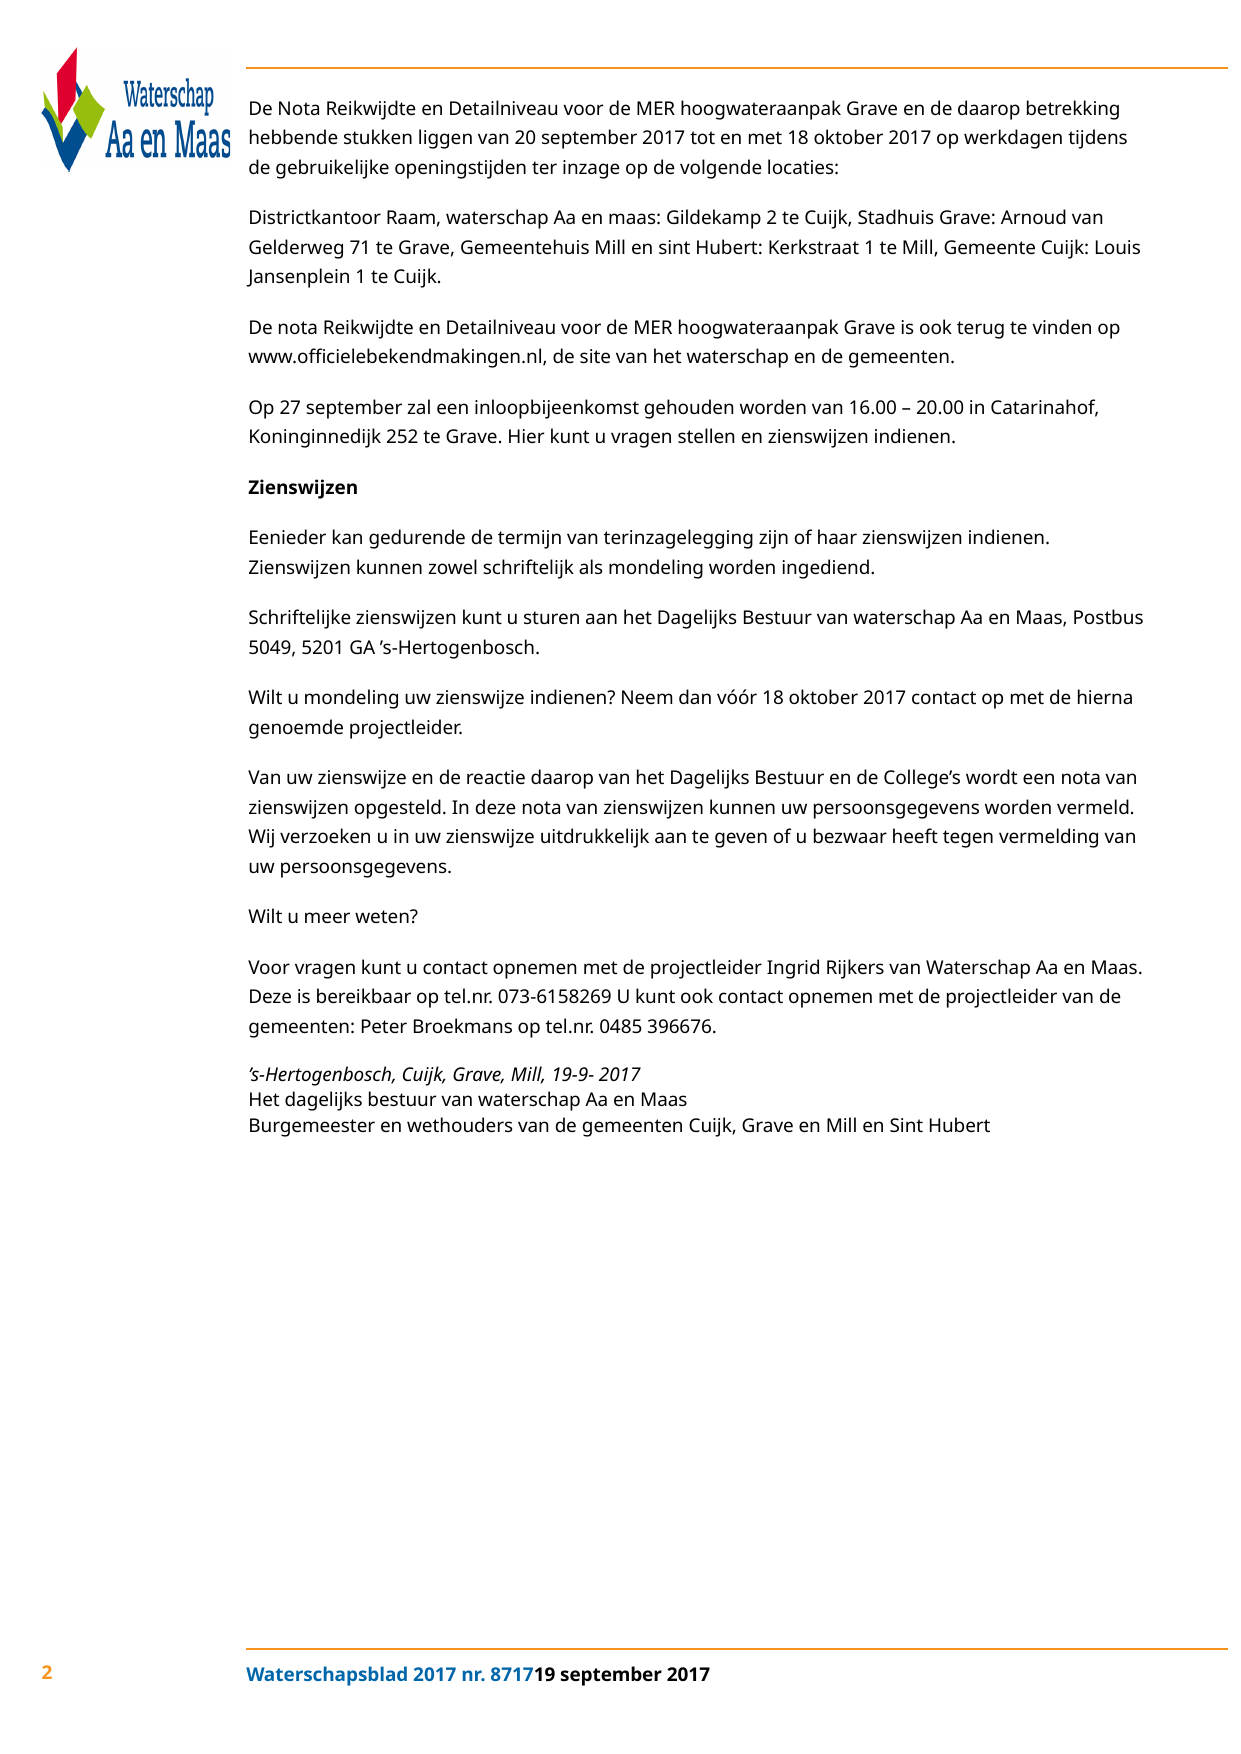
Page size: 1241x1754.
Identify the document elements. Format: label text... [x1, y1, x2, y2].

text Op 27 september zal een inloopbijeenkomst gehouden worden van 16.00 – 20.00 in Catarinahof, Koninginnedijk 252 te Grave. Hier kunt u vragen stellen en zienswijzen indienen. [248, 394, 1152, 449]
text Zienswijzen [248, 474, 1152, 500]
text De Nota Reikwijdte en Detailniveau voor de MER hoogwateraanpak Grave en de daarop betrekking hebbende stukken liggen van 20 september 2017 tot en met 18 oktober 2017 op werkdagen tijdens de gebruikelijke openingstijden ter inzage op de volgende locaties: [248, 95, 1152, 180]
text Schriftelijke zienswijzen kunt u sturen aan het Dagelijks Bestuur van waterschap Aa en Maas, Postbus 5049, 5201 GA ’s-Hertogenbosch. [248, 604, 1152, 660]
text Van uw zienswijze en de reactie daarop van het Dagelijks Bestuur en de College’s wordt een nota van zienswijzen opgesteld. In deze nota van zienswijzen kunnen uw persoonsgegevens worden vermeld. Wij verzoeken u in uw zienswijze uitdrukkelijk aan te geven of u bezwaar heeft tegen vermelding van uw persoonsgegevens. [248, 764, 1152, 879]
text Eenieder kan gedurende de termijn van terinzagelegging zijn of haar zienswijzen indienen. Zienswijzen kunnen zowel schriftelijk als mondeling worden ingediend. [248, 524, 1152, 580]
text Burgemeester en wethouders van de gemeenten Cuijk, Grave en Mill en Sint Hubert [248, 1112, 1152, 1138]
text Districtkantoor Raam, waterschap Aa en maas: Gildekamp 2 te Cuijk, Stadhuis Grave: Arnoud van Gelderweg 71 te Grave, Gemeentehuis Mill en sint Hubert: Kerkstraat 1 te Mill, Gemeente Cuijk: Louis Jansenplein 1 te Cuijk. [248, 204, 1152, 289]
text ’s-Hertogenbosch, Cuijk, Grave, Mill, 19-9- 2017 [248, 1061, 1152, 1087]
text De nota Reikwijdte en Detailniveau voor de MER hoogwateraanpak Grave is ook terug te vinden op www.officielebekendmakingen.nl, de site van het waterschap en de gemeenten. [248, 314, 1152, 369]
text Wilt u mondeling uw zienswijze indienen? Neem dan vóór 18 oktober 2017 contact op met de hierna genoemde projectleider. [248, 684, 1152, 740]
text Voor vragen kunt u contact opnemen met de projectleider Ingrid Rijkers van Waterschap Aa en Maas. Deze is bereikbaar op tel.nr. 073-6158269 U kunt ook contact opnemen met de projectleider van de gemeenten: Peter Broekmans op tel.nr. 0485 396676. [248, 954, 1152, 1039]
text Wilt u meer weten? [248, 903, 1152, 929]
text Het dagelijks bestuur van waterschap Aa en Maas [248, 1087, 1152, 1112]
picture [41, 47, 231, 172]
